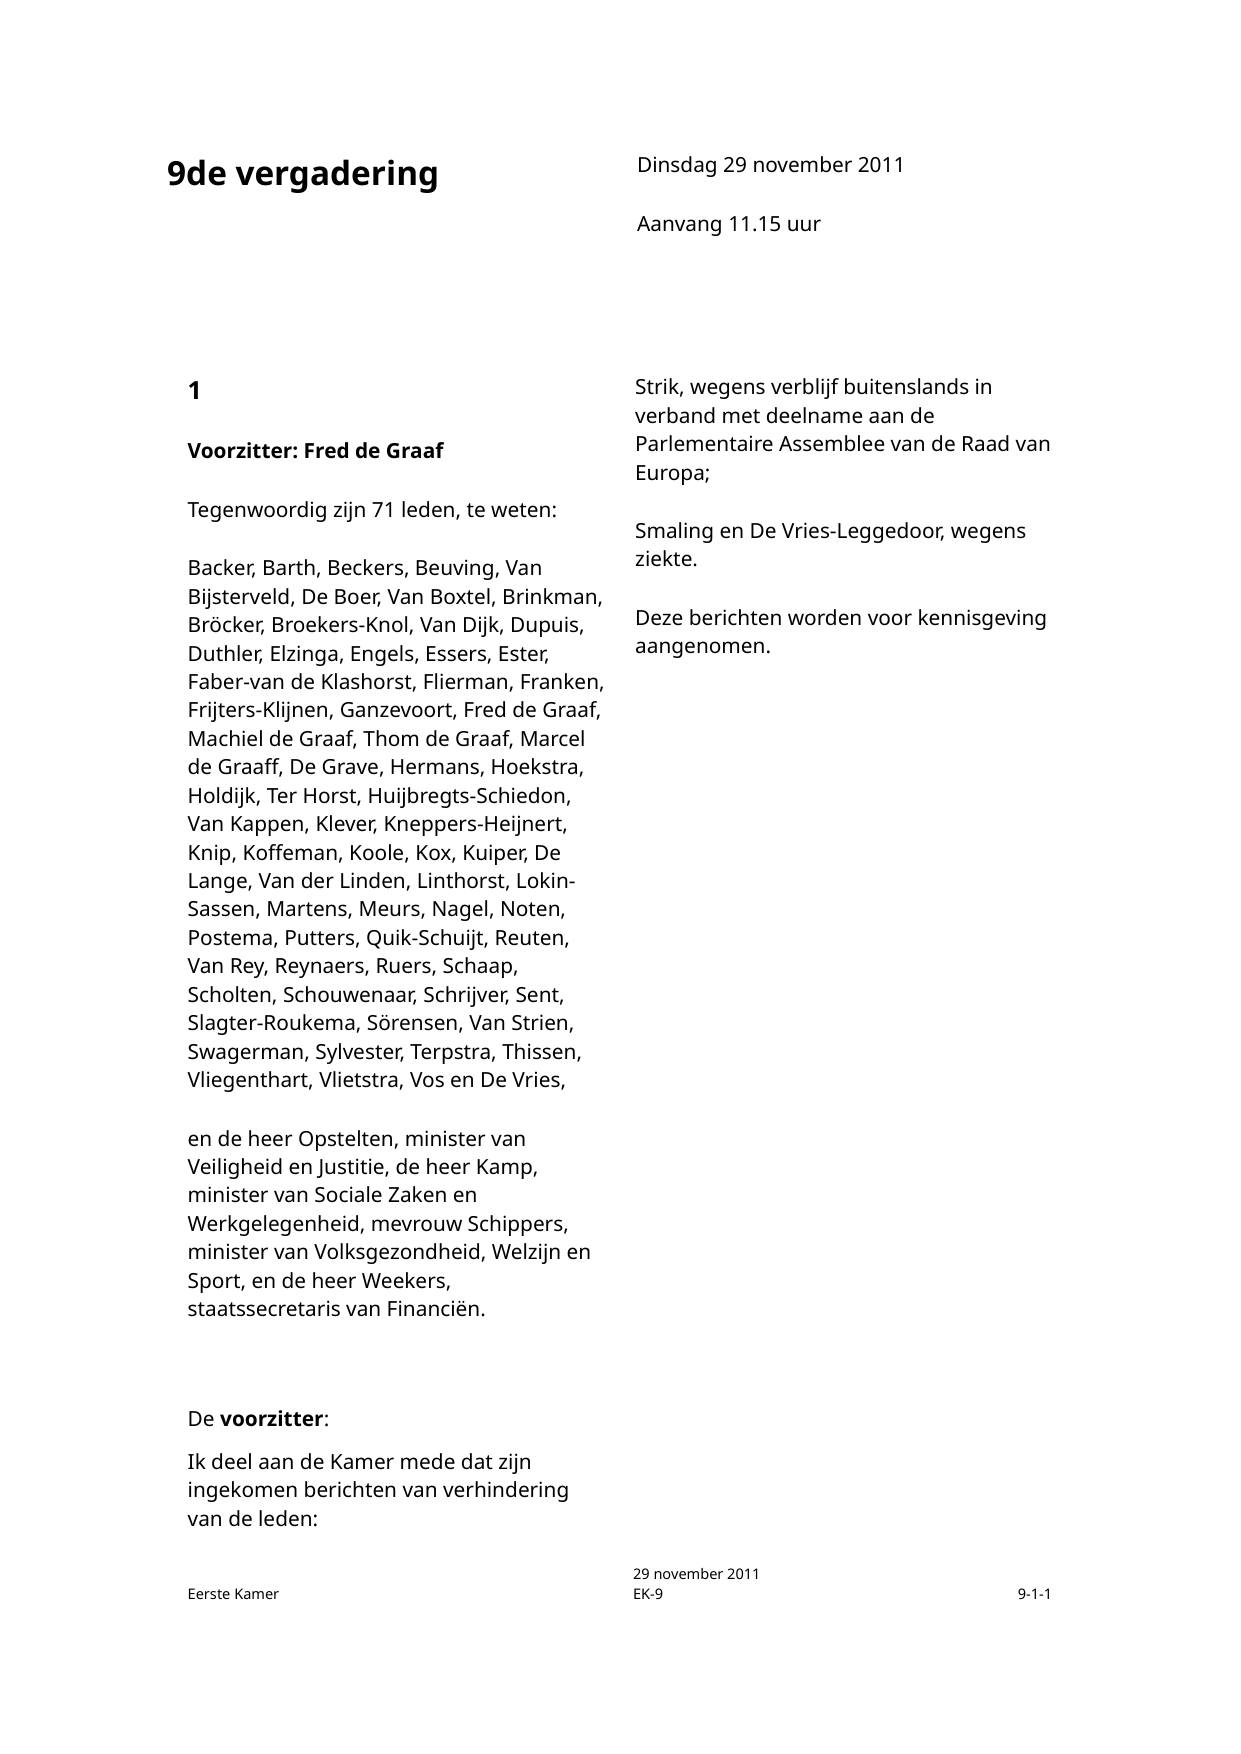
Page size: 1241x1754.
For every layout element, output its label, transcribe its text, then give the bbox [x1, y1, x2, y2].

text 1 [187, 282, 605, 406]
text Voorzitter: Fred de Graaf [187, 436, 605, 465]
text De voorzitter: [187, 1404, 605, 1432]
text 9de vergadering [167, 150, 615, 195]
text Strik, wegens verblijf buitenslands in verband met deelname aan de Parlementaire Assemblee van de Raad van Europa; [635, 150, 1053, 486]
text Ik deel aan de Kamer mede dat zijn ingekomen berichten van verhindering van de leden: [187, 1447, 605, 1532]
text Aanvang 11.15 uur [637, 209, 1047, 237]
text Deze berichten worden voor kennisgeving aangenomen. [635, 603, 1053, 660]
text en de heer Opstelten, minister van Veiligheid en Justitie, de heer Kamp, minister van Sociale Zaken en Werkgelegenheid, mevrouw Schippers, minister van Volksgezondheid, Welzijn en Sport, en de heer Weekers, staatssecretaris van Financiën. [187, 1124, 605, 1323]
text  [187, 1353, 605, 1381]
text Backer, Barth, Beckers, Beuving, Van Bijsterveld, De Boer, Van Boxtel, Brinkman, Bröcker, Broekers-Knol, Van Dijk, Dupuis, Duthler, Elzinga, Engels, Essers, Ester, Faber-van de Klashorst, Flierman, Franken, Frijters-Klijnen, Ganzevoort, Fred de Graaf, Machiel de Graaf, Thom de Graaf, Marcel de Graaff, De Grave, Hermans, Hoekstra, Holdijk, Ter Horst, Huijbregts-Schiedon, Van Kappen, Klever, Kneppers-Heijnert, Knip, Koffeman, Koole, Kox, Kuiper, De Lange, Van der Linden, Linthorst, Lokin-Sassen, Martens, Meurs, Nagel, Noten, Postema, Putters, Quik-Schuijt, Reuten, Van Rey, Reynaers, Ruers, Schaap, Scholten, Schouwenaar, Schrijver, Sent, Slagter-Roukema, Sörensen, Van Strien, Swagerman, Sylvester, Terpstra, Thissen, Vliegenthart, Vlietstra, Vos en De Vries, [187, 553, 605, 1094]
text Tegenwoordig zijn 71 leden, te weten: [187, 495, 605, 523]
text Dinsdag 29 november 2011 [637, 150, 1047, 178]
text Smaling en De Vries-Leggedoor, wegens ziekte. [635, 516, 1053, 573]
